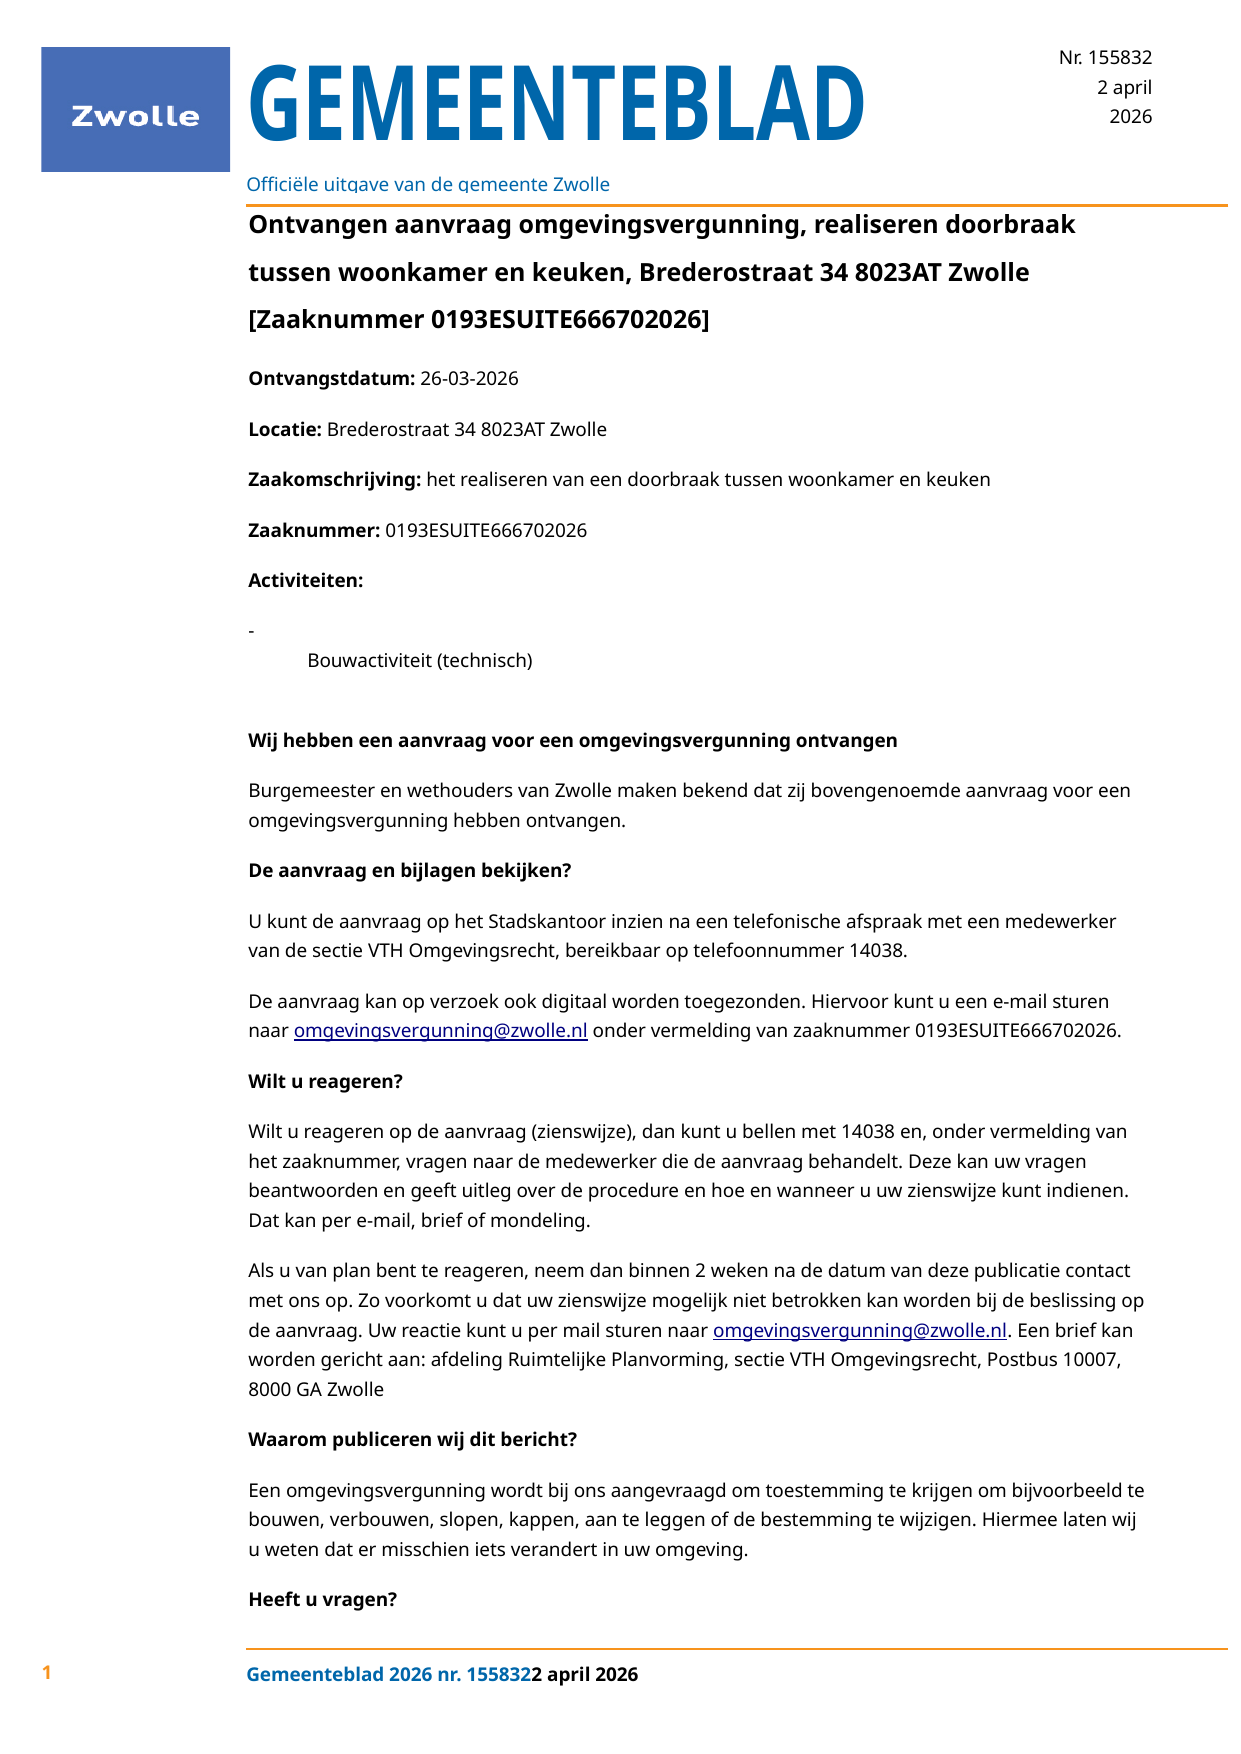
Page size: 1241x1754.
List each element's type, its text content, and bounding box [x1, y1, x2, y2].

text Waarom publiceren wij dit bericht? [248, 1426, 1152, 1452]
text Wilt u reageren op de aanvraag (zienswijze), dan kunt u bellen met 14038 en, onder vermelding van het zaaknummer, vragen naar de medewerker die de aanvraag behandelt. Deze kan uw vragen beantwoorden en geeft uitleg over de procedure en hoe en wanneer u uw zienswijze kunt indienen. Dat kan per e-mail, brief of mondeling. [248, 1118, 1152, 1233]
text De aanvraag en bijlagen bekijken? [248, 858, 1152, 883]
text Heeft u vragen? [248, 1586, 1152, 1612]
list Bouwactiviteit (technisch) [248, 647, 1152, 673]
text U kunt de aanvraag op het Stadskantoor inzien na een telefonische afspraak met een medewerker van de sectie VTH Omgevingsrecht, bereikbaar op telefoonnummer 14038. [248, 908, 1152, 963]
text De aanvraag kan op verzoek ook digitaal worden toegezonden. Hiervoor kunt u een e-mail sturen naar omgevingsvergunning@zwolle.nl onder vermelding van zaaknummer 0193ESUITE666702026. [248, 988, 1152, 1043]
text Burgemeester en wethouders van Zwolle maken bekend dat zij bovengenoemde aanvraag voor een omgevingsvergunning hebben ontvangen. [248, 778, 1152, 833]
text Een omgevingsvergunning wordt bij ons aangevraagd om toestemming te krijgen om bijvoorbeeld te bouwen, verbouwen, slopen, kappen, aan te leggen of de bestemming te wijzigen. Hiermee laten wij u weten dat er misschien iets verandert in uw omgeving. [248, 1477, 1152, 1562]
text Ontvangstdatum: 26-03-2026 [248, 366, 1152, 391]
text Activiteiten: [248, 567, 1152, 593]
text Zaakomschrijving: het realiseren van een doorbraak tussen woonkamer en keuken [248, 466, 1152, 492]
text Wilt u reageren? [248, 1068, 1152, 1094]
text Ontvangen aanvraag omgevingsvergunning, realiseren doorbraak tussen woonkamer en keuken, Brederostraat 34 8023AT Zwolle [Zaaknummer 0193ESUITE666702026] [248, 207, 1152, 336]
picture [41, 47, 231, 172]
text Zaaknummer: 0193ESUITE666702026 [248, 517, 1152, 542]
text Locatie: Brederostraat 34 8023AT Zwolle [248, 416, 1152, 442]
text Wij hebben een aanvraag voor een omgevingsvergunning ontvangen [248, 727, 1152, 753]
text Als u van plan bent te reageren, neem dan binnen 2 weken na de datum van deze publicatie contact met ons op. Zo voorkomt u dat uw zienswijze mogelijk niet betrokken kan worden bij de beslissing op de aanvraag. Uw reactie kunt u per mail sturen naar omgevingsvergunning@zwolle.nl. Een brief kan worden gericht aan: afdeling Ruimtelijke Planvorming, sectie VTH Omgevingsrecht, Postbus 10007, 8000 GA Zwolle [248, 1258, 1152, 1402]
